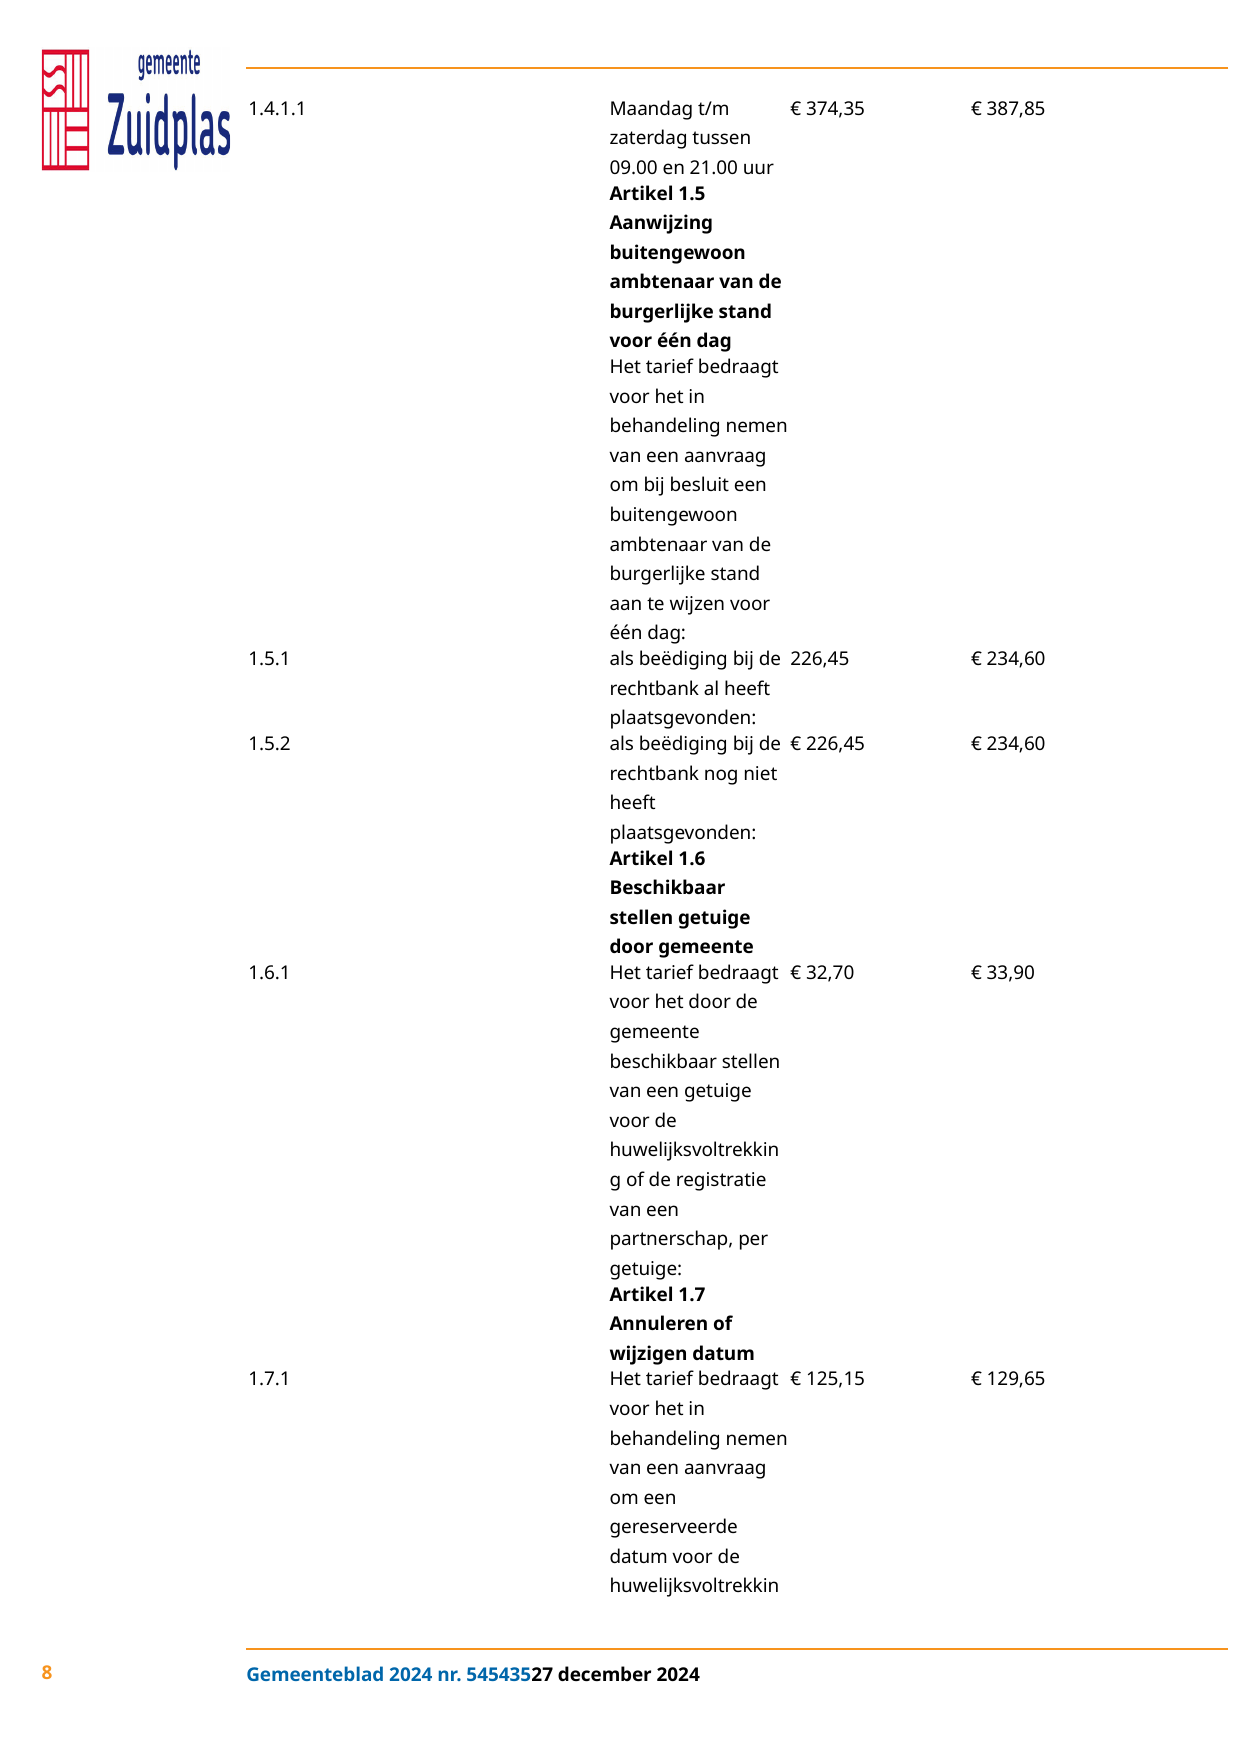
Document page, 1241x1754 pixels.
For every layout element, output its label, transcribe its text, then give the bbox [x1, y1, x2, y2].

table_cell [248, 845, 429, 959]
table_cell € 387,85 [971, 95, 1152, 180]
table_cell Artikel 1.6 Beschikbaar stellen getuige door gemeente [609, 845, 790, 959]
table_cell [790, 180, 971, 353]
table_cell als beëdiging bij de rechtbank al heeft plaatsgevonden: [609, 645, 790, 730]
table_cell 1.5.1 [248, 645, 429, 730]
table_cell [248, 353, 429, 645]
table_cell [248, 1281, 429, 1366]
picture [41, 47, 231, 172]
table_cell € 32,70 [790, 959, 971, 1281]
table_cell Het tarief bedraagt voor het door de gemeente beschikbaar stellen van een getuige voor de huwelijksvoltrekking of de registratie van een partnerschap, per getuige: [609, 959, 790, 1281]
table_cell € 226,45 [790, 730, 971, 845]
table_cell [429, 353, 609, 645]
table_cell [429, 180, 609, 353]
table_cell [790, 845, 971, 959]
table_cell [429, 1366, 609, 1598]
table_cell 1.4.1.1 [248, 95, 429, 180]
table_cell 1.7.1 [248, 1366, 429, 1598]
table_cell 226,45 [790, 645, 971, 730]
table_cell [429, 730, 609, 845]
table_cell Maandag t/m zaterdag tussen 09.00 en 21.00 uur [609, 95, 790, 180]
table_cell Het tarief bedraagt voor het in behandeling nemen van een aanvraag om een gereserveerde datum voor de huwelijksvoltrekkin [609, 1366, 790, 1598]
table_cell [429, 845, 609, 959]
table_cell [248, 180, 429, 353]
table_cell Artikel 1.5 Aanwijzing buitengewoon ambtenaar van de burgerlijke stand voor één dag [609, 180, 790, 353]
table_cell [790, 1281, 971, 1366]
table_cell Artikel 1.7 Annuleren of wijzigen datum [609, 1281, 790, 1366]
table_cell € 125,15 [790, 1366, 971, 1598]
table_cell [790, 353, 971, 645]
table_cell [971, 180, 1152, 353]
table_cell 1.5.2 [248, 730, 429, 845]
table_cell [971, 1281, 1152, 1366]
table_cell € 33,90 [971, 959, 1152, 1281]
table_cell [971, 353, 1152, 645]
table_cell [971, 845, 1152, 959]
table_cell [429, 95, 609, 180]
table_cell € 234,60 [971, 730, 1152, 845]
table_cell € 129,65 [971, 1366, 1152, 1598]
table_cell [429, 1281, 609, 1366]
table_cell € 234,60 [971, 645, 1152, 730]
table_cell Het tarief bedraagt voor het in behandeling nemen van een aanvraag om bij besluit een buitengewoon ambtenaar van de burgerlijke stand aan te wijzen voor één dag: [609, 353, 790, 645]
table_cell [429, 959, 609, 1281]
table_cell als beëdiging bij de rechtbank nog niet heeft plaatsgevonden: [609, 730, 790, 845]
table_cell € 374,35 [790, 95, 971, 180]
table_cell 1.6.1 [248, 959, 429, 1281]
table_cell [429, 645, 609, 730]
